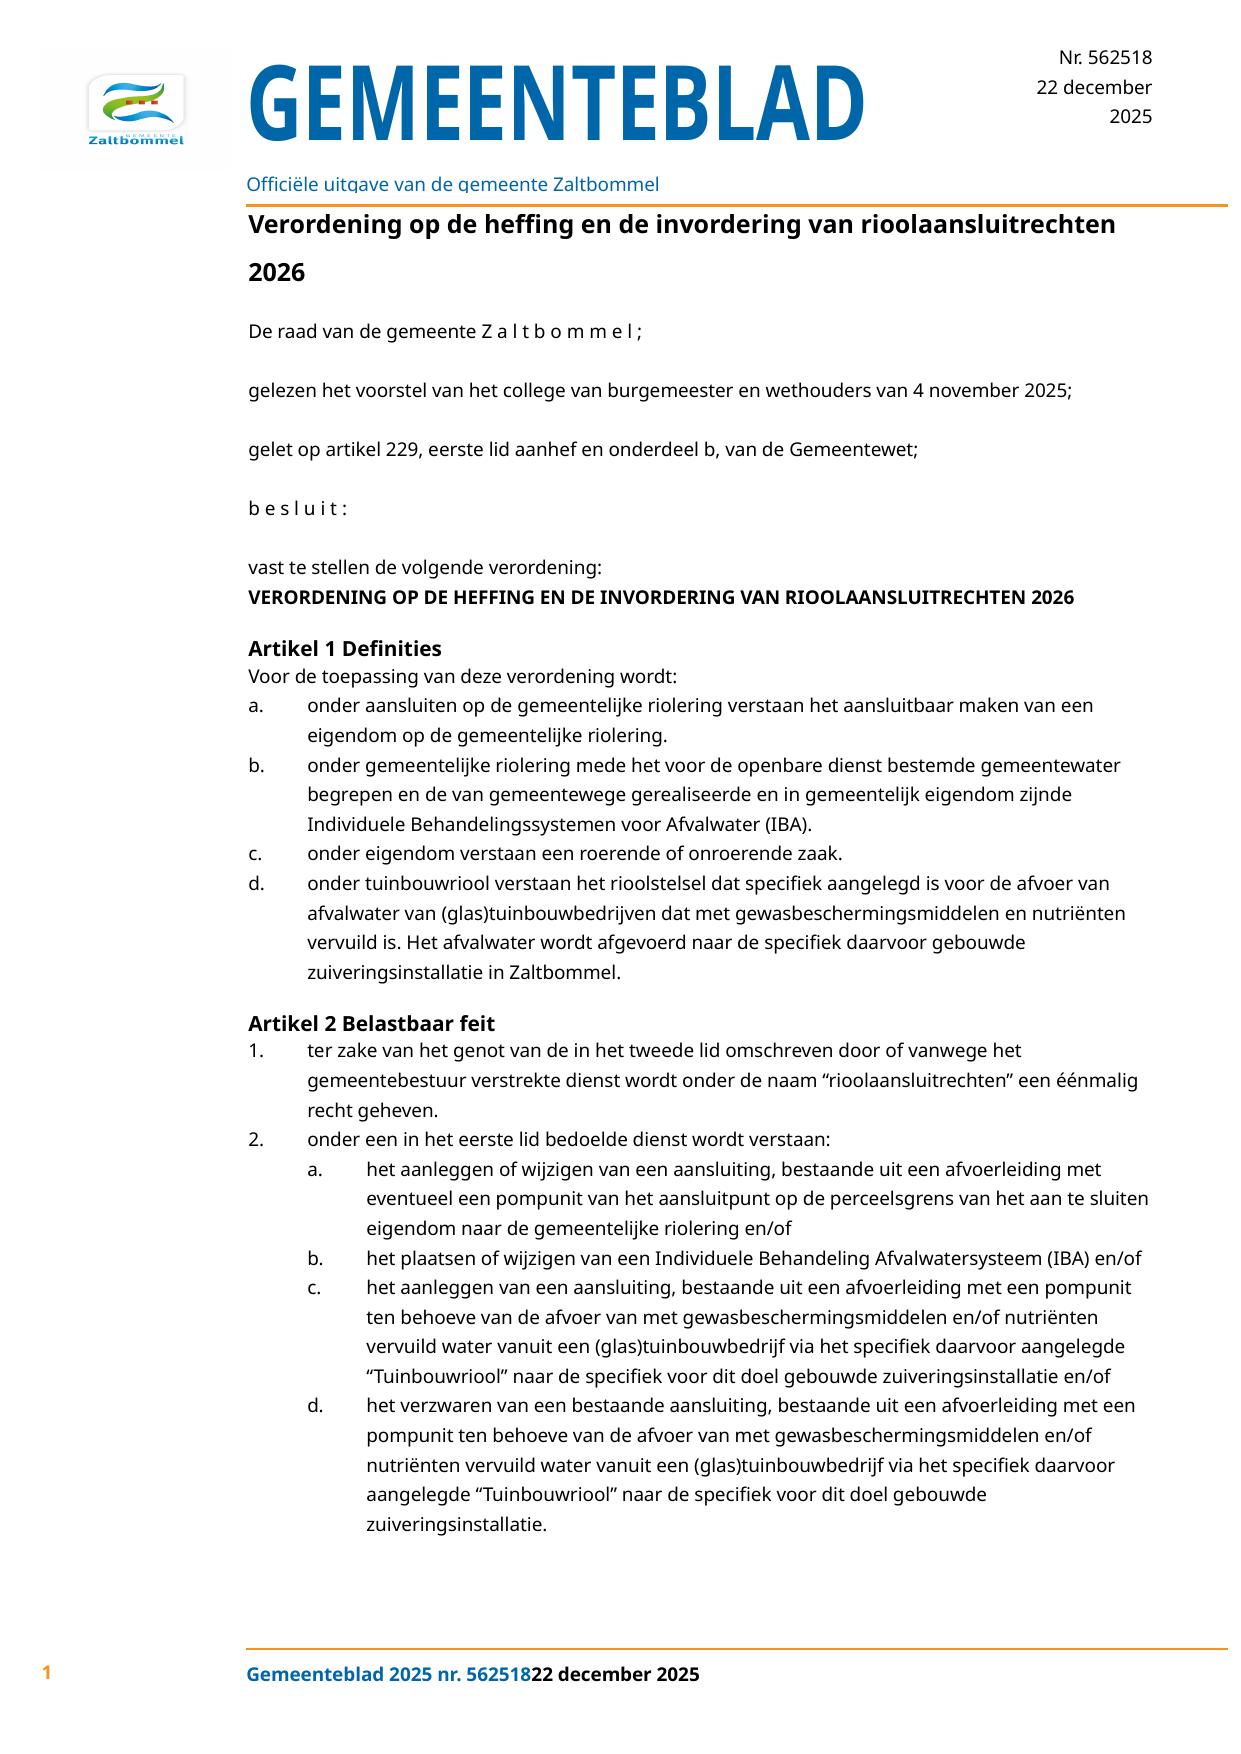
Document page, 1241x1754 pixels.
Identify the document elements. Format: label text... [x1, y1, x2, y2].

list het aanleggen of wijzigen van een aansluiting, bestaande uit een afvoerleiding met eventueel een pompunit van het aansluitpunt op de perceelsgrens van het aan te sluiten eigendom naar de gemeentelijke riolering en/of [307, 1156, 1152, 1241]
text Artikel 2 Belastbaar feit [248, 1009, 1152, 1038]
text Artikel 1 Definities [248, 634, 1152, 663]
text b e s l u i t : [248, 495, 1152, 521]
text gelezen het voorstel van het college van burgemeester en wethouders van 4 november 2025; [248, 377, 1152, 403]
list het verzwaren van een bestaande aansluiting, bestaande uit een afvoerleiding met een pompunit ten behoeve van de afvoer van met gewasbeschermingsmiddelen en/of nutriënten vervuild water vanuit een (glas)tuinbouwbedrijf via het specifiek daarvoor aangelegde “Tuinbouwriool” naar de specifiek voor dit doel gebouwde zuiveringsinstallatie. [307, 1393, 1152, 1537]
list onder tuinbouwriool verstaan het rioolstelsel dat specifiek aangelegd is voor de afvoer van afvalwater van (glas)tuinbouwbedrijven dat met gewasbeschermingsmiddelen en nutriënten vervuild is. Het afvalwater wordt afgevoerd naar de specifiek daarvoor gebouwde zuiveringsinstallatie in Zaltbommel. [248, 870, 1152, 984]
list het aanleggen van een aansluiting, bestaande uit een afvoerleiding met een pompunit ten behoeve van de afvoer van met gewasbeschermingsmiddelen en/of nutriënten vervuild water vanuit een (glas)tuinbouwbedrijf via het specifiek daarvoor aangelegde “Tuinbouwriool” naar de specifiek voor dit doel gebouwde zuiveringsinstallatie en/of [307, 1274, 1152, 1389]
picture [41, 47, 231, 172]
text VERORDENING OP DE HEFFING EN DE INVORDERING VAN RIOOLAANSLUITRECHTEN 2026 [248, 584, 1152, 610]
list het plaatsen of wijzigen van een Individuele Behandeling Afvalwatersysteem (IBA) en/of [307, 1245, 1152, 1271]
list onder gemeentelijke riolering mede het voor de openbare dienst bestemde gemeentewater begrepen en de van gemeentewege gerealiseerde en in gemeentelijk eigendom zijnde Individuele Behandelingssystemen voor Afvalwater (IBA). [248, 752, 1152, 837]
text Verordening op de heffing en de invordering van rioolaansluitrechten 2026 [248, 207, 1152, 288]
text Voor de toepassing van deze verordening wordt: [248, 663, 1152, 689]
list ter zake van het genot van de in het tweede lid omschreven door of vanwege het gemeentebestuur verstrekte dienst wordt onder de naam “rioolaansluitrechten” een éénmalig recht geheven. [248, 1038, 1152, 1123]
list onder aansluiten op de gemeentelijke riolering verstaan het aansluitbaar maken van een eigendom op de gemeentelijke riolering. [248, 693, 1152, 748]
list onder een in het eerste lid bedoelde dienst wordt verstaan: [248, 1126, 1152, 1152]
text gelet op artikel 229, eerste lid aanhef en onderdeel b, van de Gemeentewet; [248, 436, 1152, 462]
text vast te stellen de volgende verordening: [248, 554, 1152, 580]
text De raad van de gemeente Z a l t b o m m e l ; [248, 318, 1152, 344]
list onder eigendom verstaan een roerende of onroerende zaak. [248, 841, 1152, 866]
